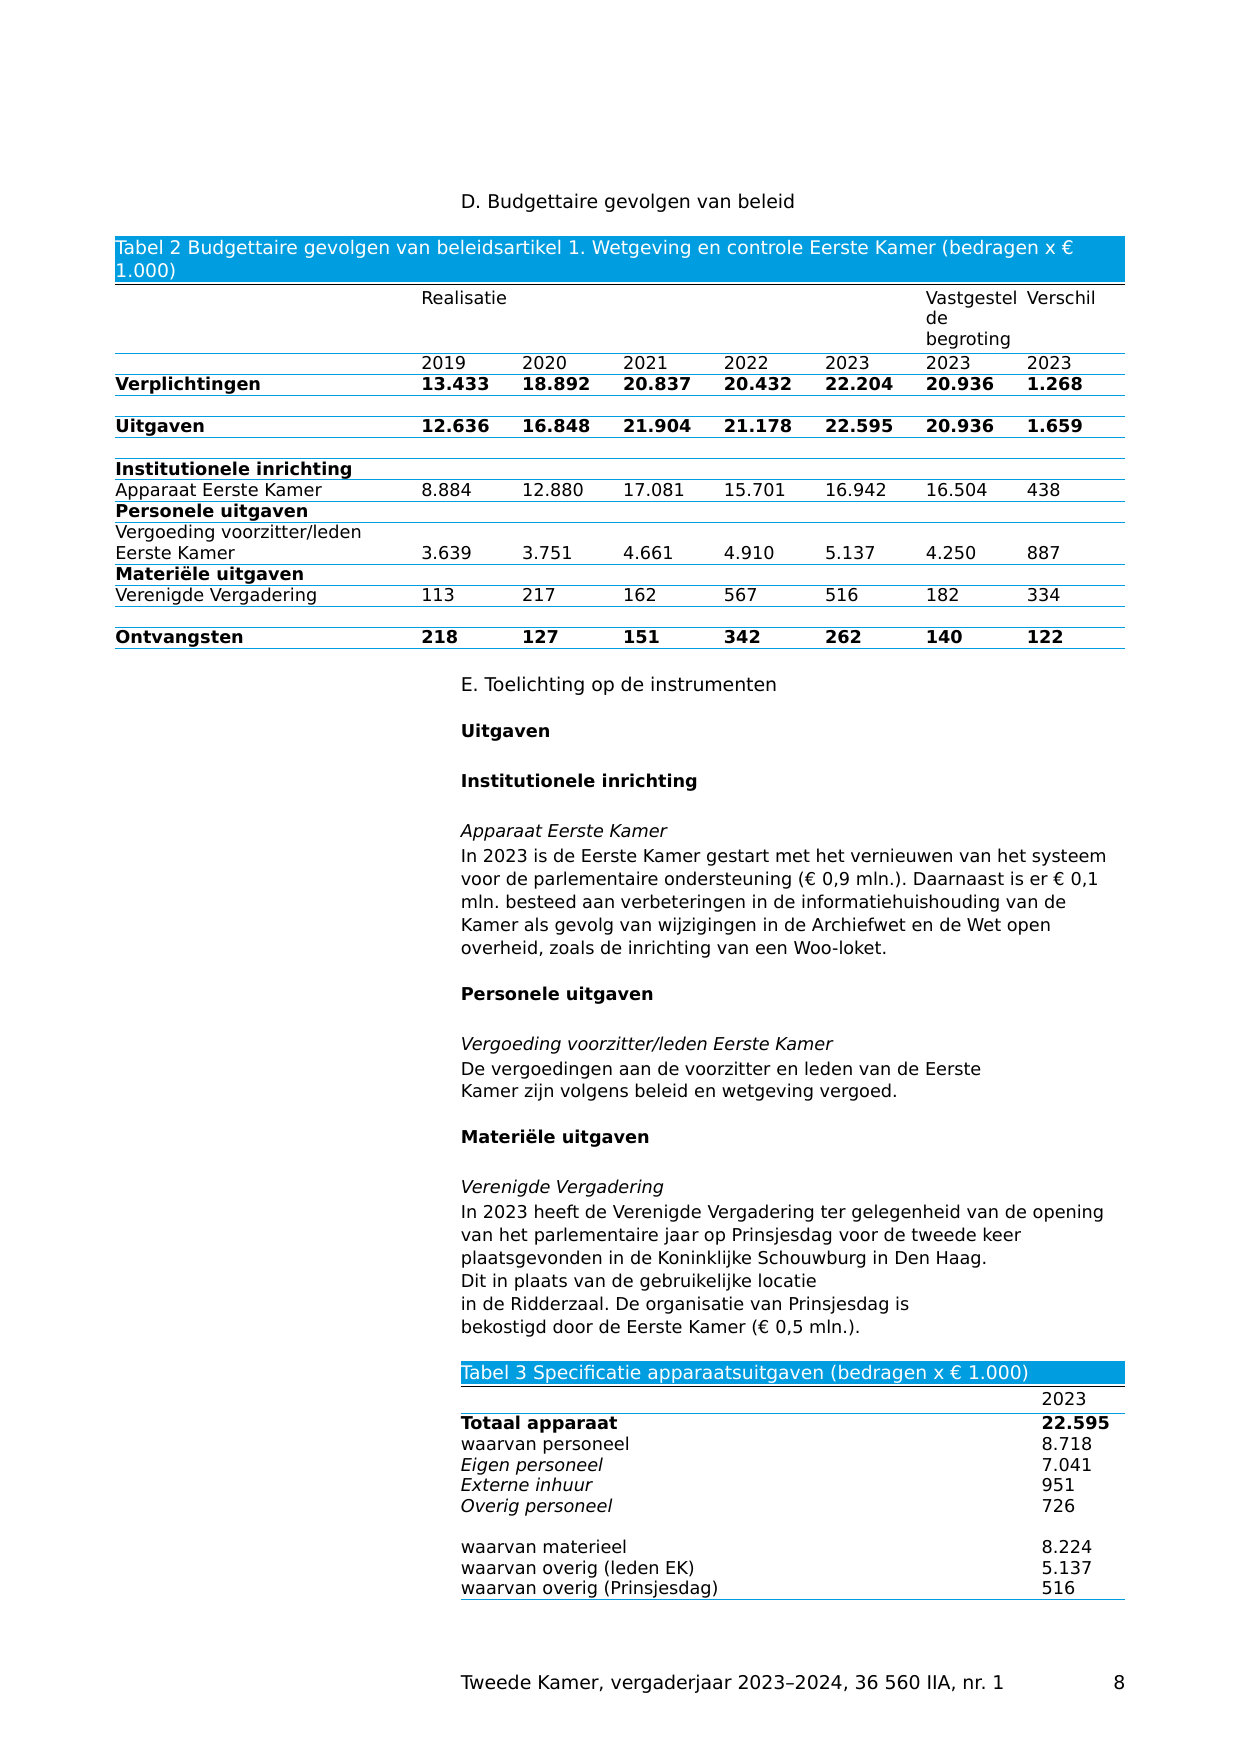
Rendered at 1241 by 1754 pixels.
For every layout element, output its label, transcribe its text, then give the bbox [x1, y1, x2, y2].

table_cell [115, 438, 418, 458]
table_cell waarvan overig (Prinsjesdag) [461, 1578, 1038, 1599]
table_cell Externe inhuur [461, 1475, 1038, 1496]
table_cell [418, 438, 519, 458]
table_cell [1024, 607, 1125, 627]
table_cell 15.701 [721, 480, 822, 501]
table_cell [1024, 459, 1125, 479]
table_cell [822, 459, 923, 479]
table_cell [620, 607, 721, 627]
table_cell [721, 459, 822, 479]
table_cell [519, 565, 620, 584]
table_cell 2023 [1039, 1387, 1125, 1413]
table_cell [923, 459, 1024, 479]
table_cell Ontvangsten [115, 628, 418, 648]
table_cell waarvan personeel [461, 1434, 1038, 1454]
table_cell 22.595 [822, 417, 923, 437]
table_cell Vastgestelde begroting [923, 285, 1024, 352]
table_cell [461, 1516, 1038, 1537]
table_cell 16.848 [519, 417, 620, 437]
table_cell 7.041 [1039, 1455, 1125, 1475]
table_cell 21.904 [620, 417, 721, 437]
table_cell 887 [1024, 523, 1125, 563]
table_cell 8.224 [1039, 1537, 1125, 1558]
table_cell 3.639 [418, 523, 519, 563]
table_cell 567 [721, 586, 822, 606]
table_cell 21.178 [721, 417, 822, 437]
table_cell [418, 459, 519, 479]
table_cell 218 [418, 628, 519, 648]
table_cell 22.595 [1039, 1414, 1125, 1434]
text Materiële uitgaven [461, 1125, 1125, 1148]
table_cell Verenigde Vergadering [115, 586, 418, 606]
table_cell [519, 459, 620, 479]
table_cell [721, 396, 822, 416]
table_cell [923, 607, 1024, 627]
table_cell [1024, 396, 1125, 416]
table_cell 951 [1039, 1475, 1125, 1496]
table_cell 8.718 [1039, 1434, 1125, 1454]
table_cell 2020 [519, 354, 620, 374]
text In 2023 is de Eerste Kamer gestart met het vernieuwen van het systeem voor de parlementaire ondersteuning (€ 0,9 mln.). Daarnaast is er € 0,1 mln. besteed aan verbeteringen in de informatiehuishouding van de Kamer als gevolg van wijzigingen in de Archiefwet en de Wet open overheid, zoals de inrichting van een Woo-loket. [461, 844, 1125, 959]
table_cell 16.942 [822, 480, 923, 501]
table_cell 20.936 [923, 417, 1024, 437]
table_cell 2023 [822, 354, 923, 374]
table_cell Eigen personeel [461, 1455, 1038, 1475]
text Personele uitgaven [461, 982, 1125, 1004]
table_cell [923, 438, 1024, 458]
table_cell 4.250 [923, 523, 1024, 563]
table_cell Vergoeding voorzitter/leden Eerste Kamer [115, 523, 418, 563]
table_cell 20.432 [721, 375, 822, 395]
table_cell [822, 502, 923, 522]
table_cell [822, 607, 923, 627]
table_cell 18.892 [519, 375, 620, 395]
table_cell 342 [721, 628, 822, 648]
table_cell Personele uitgaven [115, 502, 418, 522]
table_cell [620, 502, 721, 522]
table_cell 4.661 [620, 523, 721, 563]
table_cell Totaal apparaat [461, 1414, 1038, 1434]
table_cell Verschil [1024, 285, 1125, 352]
table_cell [822, 396, 923, 416]
table_cell 12.880 [519, 480, 620, 501]
table_cell [418, 607, 519, 627]
table_cell 151 [620, 628, 721, 648]
table_cell [1024, 565, 1125, 584]
table_cell [115, 607, 418, 627]
table_cell 2019 [418, 354, 519, 374]
table_cell [519, 396, 620, 416]
table_cell [620, 565, 721, 584]
table_cell [115, 354, 418, 374]
table_cell [721, 502, 822, 522]
text Verenigde Vergadering [461, 1175, 1125, 1198]
table_cell [822, 565, 923, 584]
text De vergoedingen aan de voorzitter en leden van de Eerste Kamer zijn volgens beleid en wetgeving vergoed. [461, 1057, 1125, 1102]
table_cell 13.433 [418, 375, 519, 395]
table_cell [1024, 502, 1125, 522]
table_cell 4.910 [721, 523, 822, 563]
table_cell [519, 502, 620, 522]
table_cell [519, 607, 620, 627]
table_cell 2023 [1024, 354, 1125, 374]
table_cell 2022 [721, 354, 822, 374]
table_cell 5.137 [822, 523, 923, 563]
table_cell 127 [519, 628, 620, 648]
table_cell [620, 459, 721, 479]
table_cell 2021 [620, 354, 721, 374]
table_cell 122 [1024, 628, 1125, 648]
table_cell Uitgaven [115, 417, 418, 437]
table_cell 1.268 [1024, 375, 1125, 395]
table_cell 516 [822, 586, 923, 606]
table_cell waarvan overig (leden EK) [461, 1558, 1038, 1578]
table_cell [461, 1387, 1038, 1413]
table_cell [923, 502, 1024, 522]
text Institutionele inrichting [461, 769, 1125, 792]
table_cell [418, 565, 519, 584]
table_cell 113 [418, 586, 519, 606]
table_cell [1039, 1516, 1125, 1537]
table_cell [115, 396, 418, 416]
table_cell 262 [822, 628, 923, 648]
table_cell 438 [1024, 480, 1125, 501]
table_cell 2023 [923, 354, 1024, 374]
text Uitgaven [461, 719, 1125, 742]
table_cell 20.837 [620, 375, 721, 395]
table_cell [620, 396, 721, 416]
table_cell waarvan materieel [461, 1537, 1038, 1558]
title D. Budgettaire gevolgen van beleid [461, 191, 1125, 213]
text Vergoeding voorzitter/leden Eerste Kamer [461, 1032, 1125, 1054]
table_cell [519, 438, 620, 458]
table_cell 22.204 [822, 375, 923, 395]
table_cell [721, 438, 822, 458]
table_cell Materiële uitgaven [115, 565, 418, 584]
table_cell [418, 502, 519, 522]
table_cell Realisatie [418, 285, 923, 352]
table_cell 182 [923, 586, 1024, 606]
table_cell [1024, 438, 1125, 458]
table_cell 726 [1039, 1496, 1125, 1516]
table_cell [923, 396, 1024, 416]
table_cell 162 [620, 586, 721, 606]
table_cell 8.884 [418, 480, 519, 501]
table_cell 516 [1039, 1578, 1125, 1599]
table_cell 217 [519, 586, 620, 606]
table_cell Institutionele inrichting [115, 459, 418, 479]
table_cell Overig personeel [461, 1496, 1038, 1516]
title E. Toelichting op de instrumenten [461, 673, 1125, 696]
table_cell [822, 438, 923, 458]
table_cell 1.659 [1024, 417, 1125, 437]
table_cell Apparaat Eerste Kamer [115, 480, 418, 501]
table_cell [923, 565, 1024, 584]
table_cell 3.751 [519, 523, 620, 563]
text Apparaat Eerste Kamer [461, 819, 1125, 842]
table_cell 140 [923, 628, 1024, 648]
table_cell 12.636 [418, 417, 519, 437]
table_cell [418, 396, 519, 416]
text In 2023 heeft de Verenigde Vergadering ter gelegenheid van de opening van het parlementaire jaar op Prinsjesdag voor de tweede keer plaatsgevonden in de Koninklijke Schouwburg in Den Haag. Dit in plaats van de gebruikelijke locatie in de Ridderzaal. De organisatie van Prinsjesdag is bekostigd door de Eerste Kamer (€ 0,5 mln.). [461, 1200, 1125, 1338]
table_cell [620, 438, 721, 458]
table_cell 20.936 [923, 375, 1024, 395]
table_cell [115, 285, 418, 352]
table_cell 16.504 [923, 480, 1024, 501]
table_cell 5.137 [1039, 1558, 1125, 1578]
table_cell Verplichtingen [115, 375, 418, 395]
table_cell [721, 607, 822, 627]
table_cell 334 [1024, 586, 1125, 606]
table_cell 17.081 [620, 480, 721, 501]
table_cell [721, 565, 822, 584]
